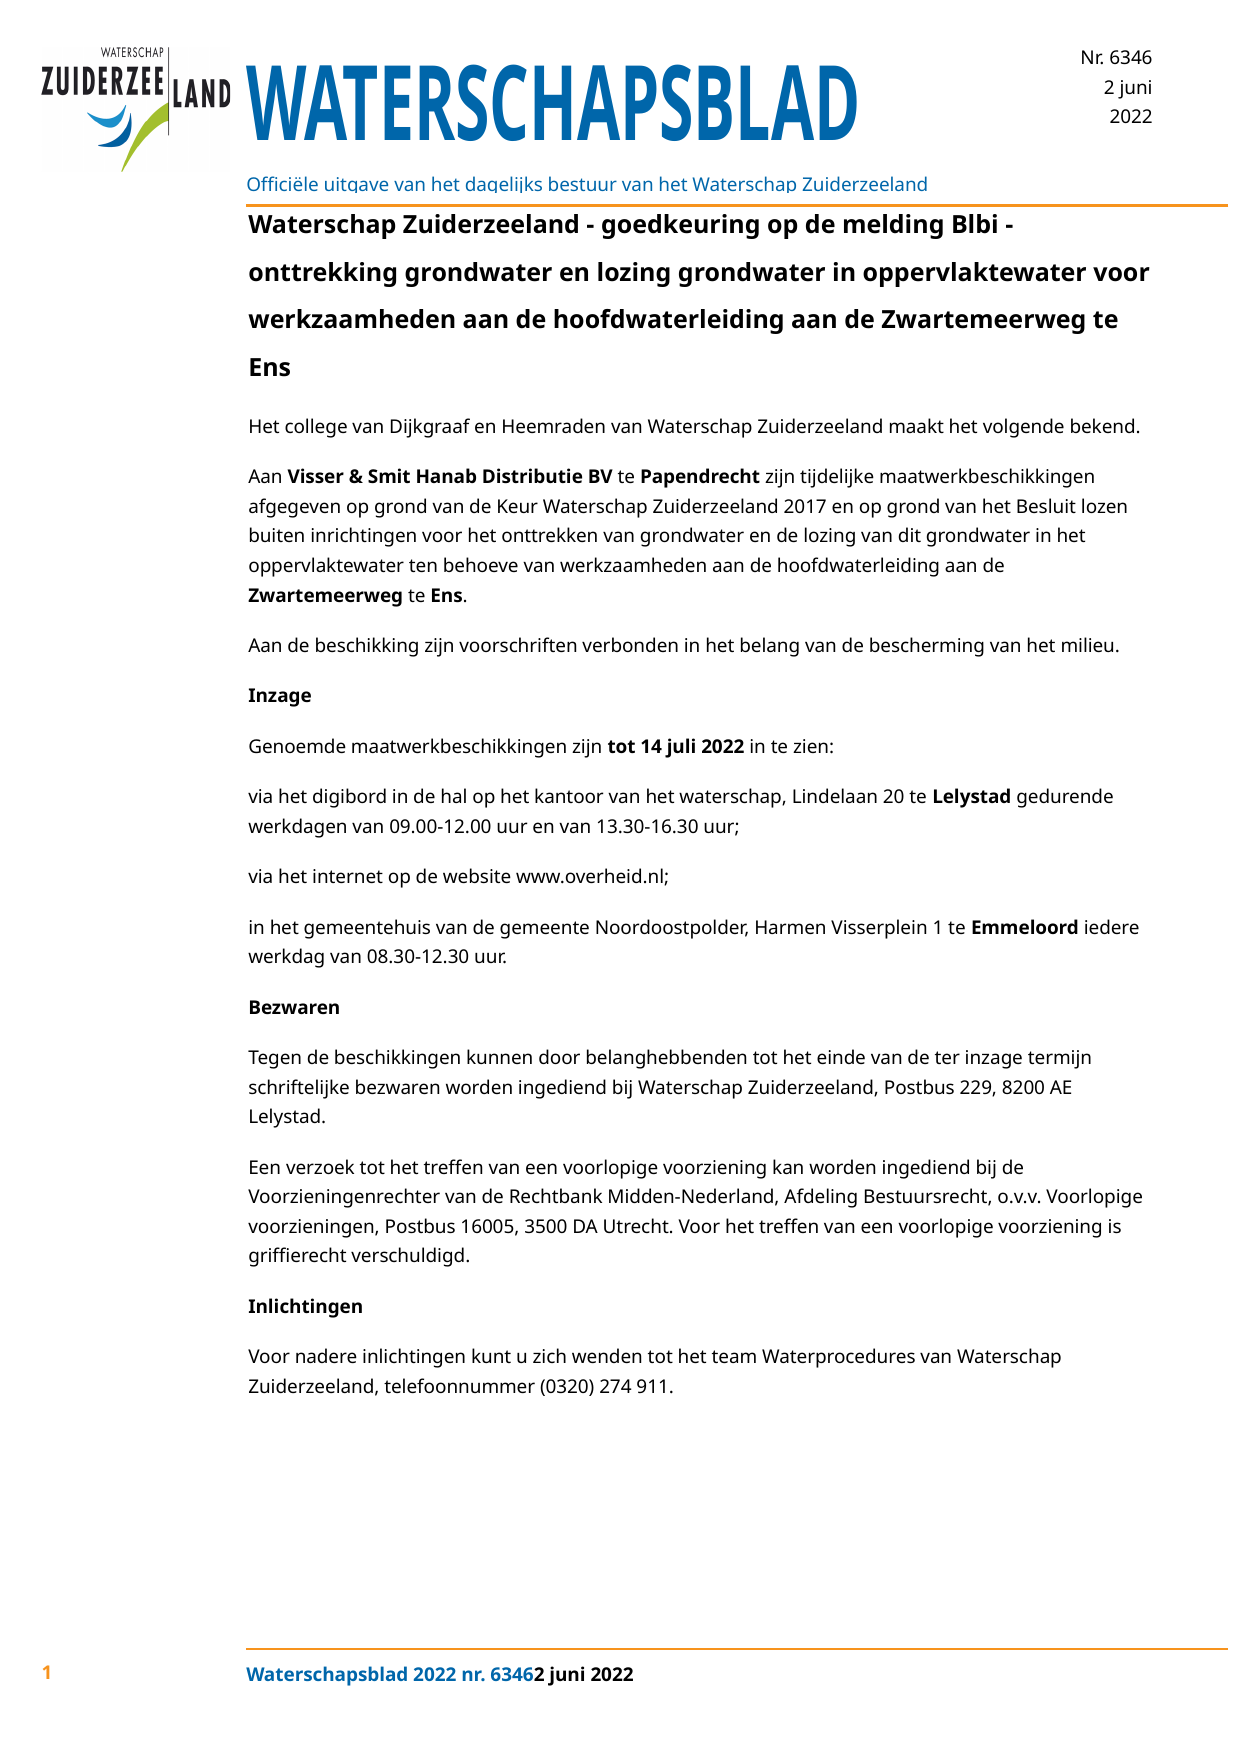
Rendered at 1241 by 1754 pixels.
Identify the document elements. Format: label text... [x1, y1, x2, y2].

text Waterschap Zuiderzeeland - goedkeuring op de melding Blbi - onttrekking grondwater en lozing grondwater in oppervlaktewater voor werkzaamheden aan de hoofdwaterleiding aan de Zwartemeerweg te Ens [248, 207, 1152, 384]
text Genoemde maatwerkbeschikkingen zijn tot 14 juli 2022 in te zien: [248, 733, 1152, 759]
text Tegen de beschikkingen kunnen door belanghebbenden tot het einde van de ter inzage termijn schriftelijke bezwaren worden ingediend bij Waterschap Zuiderzeeland, Postbus 229, 8200 AE Lelystad. [248, 1044, 1152, 1129]
text Aan de beschikking zijn voorschriften verbonden in het belang van de bescherming van het milieu. [248, 632, 1152, 658]
text Bezwaren [248, 994, 1152, 1020]
text Een verzoek tot het treffen van een voorlopige voorziening kan worden ingediend bij de Voorzieningenrechter van de Rechtbank Midden-Nederland, Afdeling Bestuursrecht, o.v.v. Voorlopige voorzieningen, Postbus 16005, 3500 DA Utrecht. Voor het treffen van een voorlopige voorziening is griffierecht verschuldigd. [248, 1154, 1152, 1268]
text via het internet op de website www.overheid.nl; [248, 863, 1152, 889]
text in het gemeentehuis van de gemeente Noordoostpolder, Harmen Visserplein 1 te Emmeloord iedere werkdag van 08.30-12.30 uur. [248, 914, 1152, 969]
text via het digibord in de hal op het kantoor van het waterschap, Lindelaan 20 te Lelystad gedurende werkdagen van 09.00-12.00 uur en van 13.30-16.30 uur; [248, 783, 1152, 839]
text Inlichtingen [248, 1293, 1152, 1319]
picture [41, 47, 231, 172]
text Aan Visser & Smit Hanab Distributie BV te Papendrecht zijn tijdelijke maatwerkbeschikkingen afgegeven op grond van de Keur Waterschap Zuiderzeeland 2017 en op grond van het Besluit lozen buiten inrichtingen voor het onttrekken van grondwater en de lozing van dit grondwater in het oppervlaktewater ten behoeve van werkzaamheden aan de hoofdwaterleiding aan de Zwartemeerweg te Ens. [248, 463, 1152, 608]
text Inzage [248, 683, 1152, 708]
text Voor nadere inlichtingen kunt u zich wenden tot het team Waterprocedures van Waterschap Zuiderzeeland, telefoonnummer (0320) 274 911. [248, 1343, 1152, 1399]
text Het college van Dijkgraaf en Heemraden van Waterschap Zuiderzeeland maakt het volgende bekend. [248, 413, 1152, 439]
